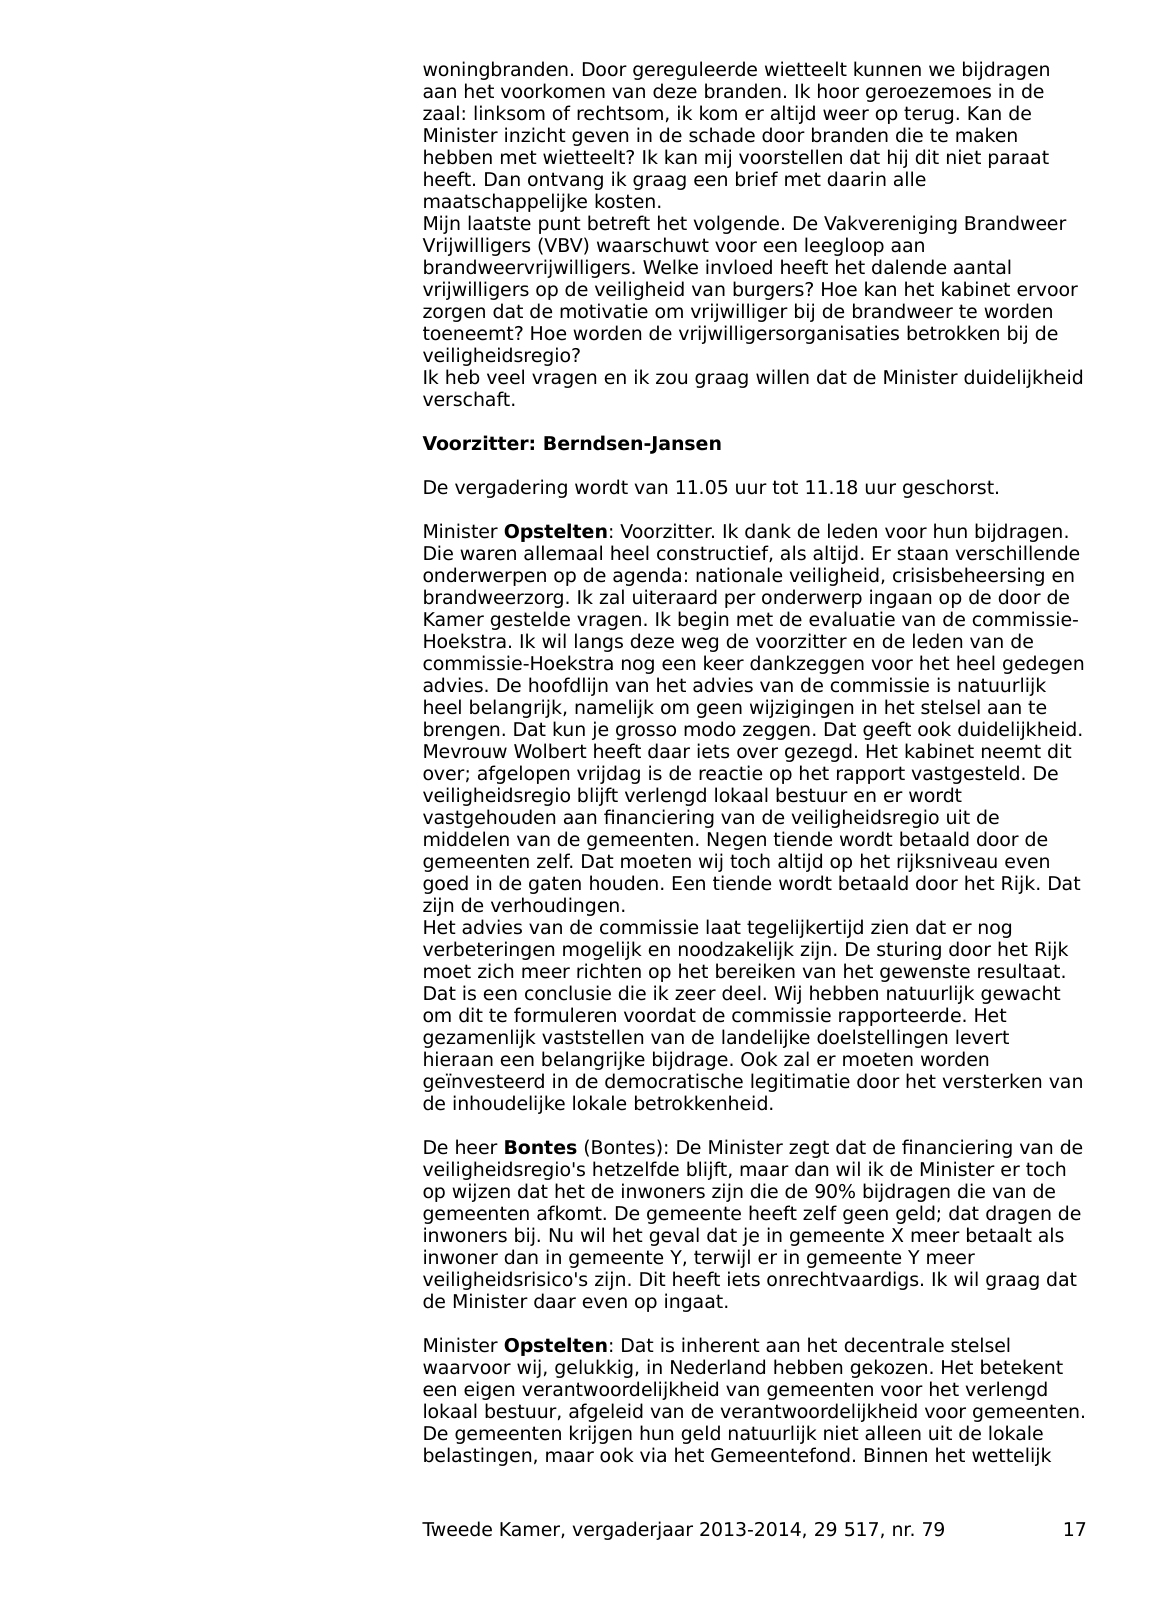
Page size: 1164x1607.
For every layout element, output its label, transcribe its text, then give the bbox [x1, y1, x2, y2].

text Ik heb veel vragen en ik zou graag willen dat de Minister duidelijkheid verschaft. [422, 367, 1087, 411]
text De vergadering wordt van 11.05 uur tot 11.18 uur geschorst. [422, 477, 1087, 499]
text Mijn laatste punt betreft het volgende. De Vakvereniging Brandweer Vrijwilligers (VBV) waarschuwt voor een leegloop aan brandweervrijwilligers. Welke invloed heeft het dalende aantal vrijwilligers op de veiligheid van burgers? Hoe kan het kabinet ervoor zorgen dat de motivatie om vrijwilliger bij de brandweer te worden toeneemt? Hoe worden de vrijwilligersorganisaties betrokken bij de veiligheidsregio? [422, 213, 1087, 367]
text De heer Bontes (Bontes): De Minister zegt dat de financiering van de veiligheidsregio's hetzelfde blijft, maar dan wil ik de Minister er toch op wijzen dat het de inwoners zijn die de 90% bijdragen die van de gemeenten afkomt. De gemeente heeft zelf geen geld; dat dragen de inwoners bij. Nu wil het geval dat je in gemeente X meer betaalt als inwoner dan in gemeente Y, terwijl er in gemeente Y meer veiligheidsrisico's zijn. Dit heeft iets onrechtvaardigs. Ik wil graag dat de Minister daar even op ingaat. [422, 1137, 1087, 1313]
subtitle Voorzitter: Berndsen-Jansen [422, 433, 1087, 455]
text Het advies van de commissie laat tegelijkertijd zien dat er nog verbeteringen mogelijk en noodzakelijk zijn. De sturing door het Rijk moet zich meer richten op het bereiken van het gewenste resultaat. Dat is een conclusie die ik zeer deel. Wij hebben natuurlijk gewacht om dit te formuleren voordat de commissie rapporteerde. Het gezamenlijk vaststellen van de landelijke doelstellingen levert hieraan een belangrijke bijdrage. Ook zal er moeten worden geïnvesteerd in de democratische legitimatie door het versterken van de inhoudelijke lokale betrokkenheid. [422, 917, 1087, 1115]
text Minister Opstelten: Voorzitter. Ik dank de leden voor hun bijdragen. Die waren allemaal heel constructief, als altijd. Er staan verschillende onderwerpen op de agenda: nationale veiligheid, crisisbeheersing en brandweerzorg. Ik zal uiteraard per onderwerp ingaan op de door de Kamer gestelde vragen. Ik begin met de evaluatie van de commissie-Hoekstra. Ik wil langs deze weg de voorzitter en de leden van de commissie-Hoekstra nog een keer dankzeggen voor het heel gedegen advies. De hoofdlijn van het advies van de commissie is natuurlijk heel belangrijk, namelijk om geen wijzigingen in het stelsel aan te brengen. Dat kun je grosso modo zeggen. Dat geeft ook duidelijkheid. Mevrouw Wolbert heeft daar iets over gezegd. Het kabinet neemt dit over; afgelopen vrijdag is de reactie op het rapport vastgesteld. De veiligheidsregio blijft verlengd lokaal bestuur en er wordt vastgehouden aan financiering van de veiligheidsregio uit de middelen van de gemeenten. Negen tiende wordt betaald door de gemeenten zelf. Dat moeten wij toch altijd op het rijksniveau even goed in de gaten houden. Een tiende wordt betaald door het Rijk. Dat zijn de verhoudingen. [422, 521, 1087, 917]
text woningbranden. Door gereguleerde wietteelt kunnen we bijdragen aan het voorkomen van deze branden. Ik hoor geroezemoes in de zaal: linksom of rechtsom, ik kom er altijd weer op terug. Kan de Minister inzicht geven in de schade door branden die te maken hebben met wietteelt? Ik kan mij voorstellen dat hij dit niet paraat heeft. Dan ontvang ik graag een brief met daarin alle maatschappelijke kosten. [422, 59, 1087, 213]
text Minister Opstelten: Dat is inherent aan het decentrale stelsel waarvoor wij, gelukkig, in Nederland hebben gekozen. Het betekent een eigen verantwoordelijkheid van gemeenten voor het verlengd lokaal bestuur, afgeleid van de verantwoordelijkheid voor gemeenten. De gemeenten krijgen hun geld natuurlijk niet alleen uit de lokale belastingen, maar ook via het Gemeentefond. Binnen het wettelijk [422, 1335, 1087, 1467]
